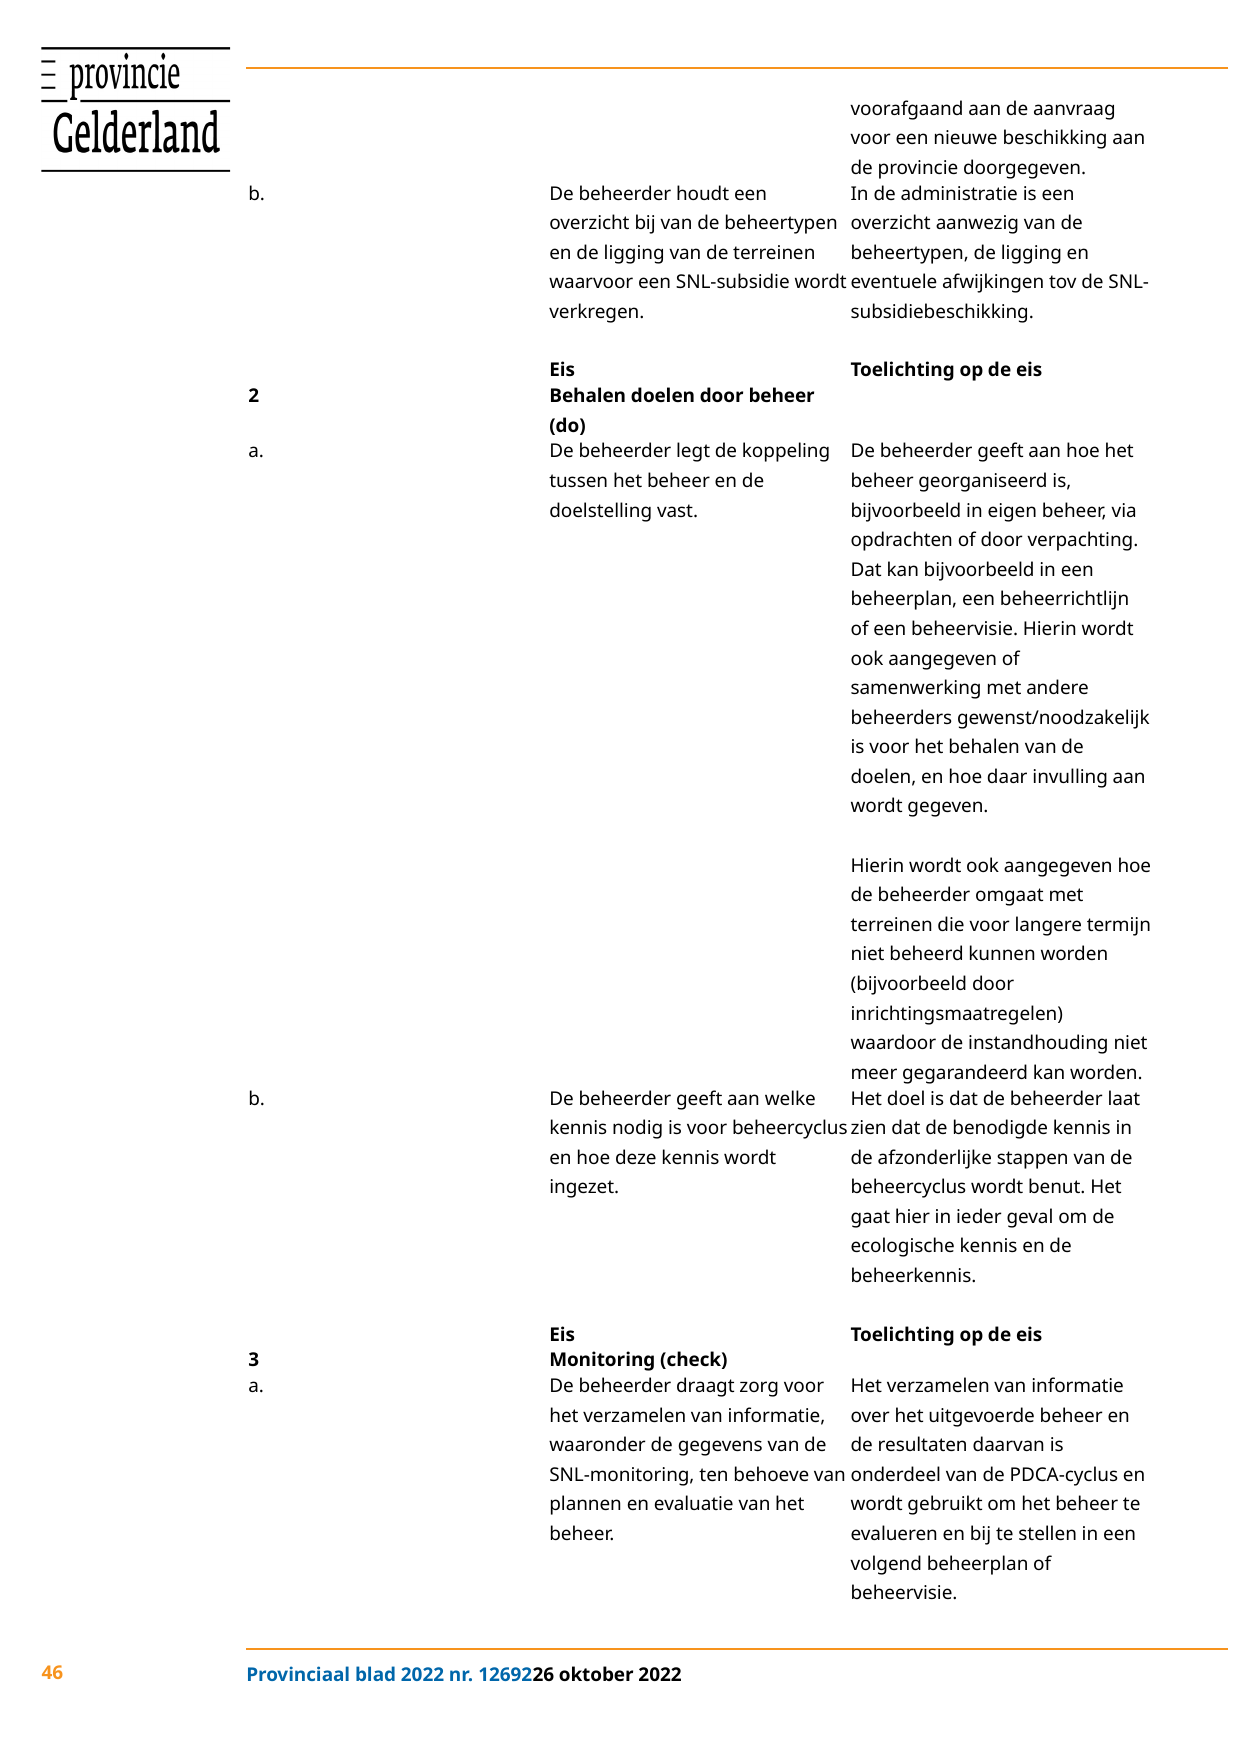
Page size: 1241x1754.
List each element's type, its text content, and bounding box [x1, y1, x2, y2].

table_header [248, 357, 549, 382]
table_header [248, 1321, 549, 1347]
table_cell [549, 95, 850, 180]
table_cell De beheerder draagt zorg voor het verzamelen van informatie, waaronder de gegevens van de SNL-monitoring, ten behoeve van plannen en evaluatie van het beheer. [549, 1372, 850, 1605]
table_cell a. [248, 438, 549, 1085]
table_cell 2 [248, 383, 549, 438]
table_header Eis [549, 357, 850, 382]
table_header Toelichting op de eis [850, 357, 1152, 382]
table_cell a. [248, 1372, 549, 1605]
table_cell De beheerder houdt een overzicht bij van de beheertypen en de ligging van de terreinen waarvoor een SNL-subsidie wordt verkregen. [549, 180, 850, 324]
table_cell Het verzamelen van informatie over het uitgevoerde beheer en de resultaten daarvan is onderdeel van de PDCA-cyclus en wordt gebruikt om het beheer te evalueren en bij te stellen in een volgend beheerplan of beheervisie. [850, 1372, 1152, 1605]
table_cell In de administratie is een overzicht aanwezig van de beheertypen, de ligging en eventuele afwijkingen tov de SNL-subsidiebeschikking. [850, 180, 1152, 324]
table_cell Het doel is dat de beheerder laat zien dat de benodigde kennis in de afzonderlijke stappen van de beheercyclus wordt benut. Het gaat hier in ieder geval om de ecologische kennis en de beheerkennis. [850, 1085, 1152, 1288]
table_cell De beheerder legt de koppeling tussen het beheer en de doelstelling vast. [549, 438, 850, 1085]
table_cell b. [248, 180, 549, 324]
table_cell De beheerder geeft aan hoe het beheer georganiseerd is, bijvoorbeeld in eigen beheer, via opdrachten of door verpachting. Dat kan bijvoorbeeld in een beheerplan, een beheerrichtlijn of een beheervisie. Hierin wordt ook aangegeven of samenwerking met andere beheerders gewenst/noodzakelijk is voor het behalen van de doelen, en hoe daar invulling aan wordt gegeven. Hierin wordt ook aangegeven hoe de beheerder omgaat met terreinen die voor langere termijn niet beheerd kunnen worden (bijvoorbeeld door inrichtingsmaatregelen) waardoor de instandhouding niet meer gegarandeerd kan worden. [850, 438, 1152, 1085]
table_cell [850, 383, 1152, 438]
table_cell Behalen doelen door beheer (do) [549, 383, 850, 438]
table_cell 3 [248, 1347, 549, 1372]
table_cell [248, 95, 549, 180]
table_cell b. [248, 1085, 549, 1288]
table_cell voorafgaand aan de aanvraag voor een nieuwe beschikking aan de provincie doorgegeven. [850, 95, 1152, 180]
table_cell Monitoring (check) [549, 1347, 850, 1372]
table_header Toelichting op de eis [850, 1321, 1152, 1347]
table_header Eis [549, 1321, 850, 1347]
picture [41, 47, 231, 172]
table_cell De beheerder geeft aan welke kennis nodig is voor beheercyclus en hoe deze kennis wordt ingezet. [549, 1085, 850, 1288]
table_cell [850, 1347, 1152, 1372]
